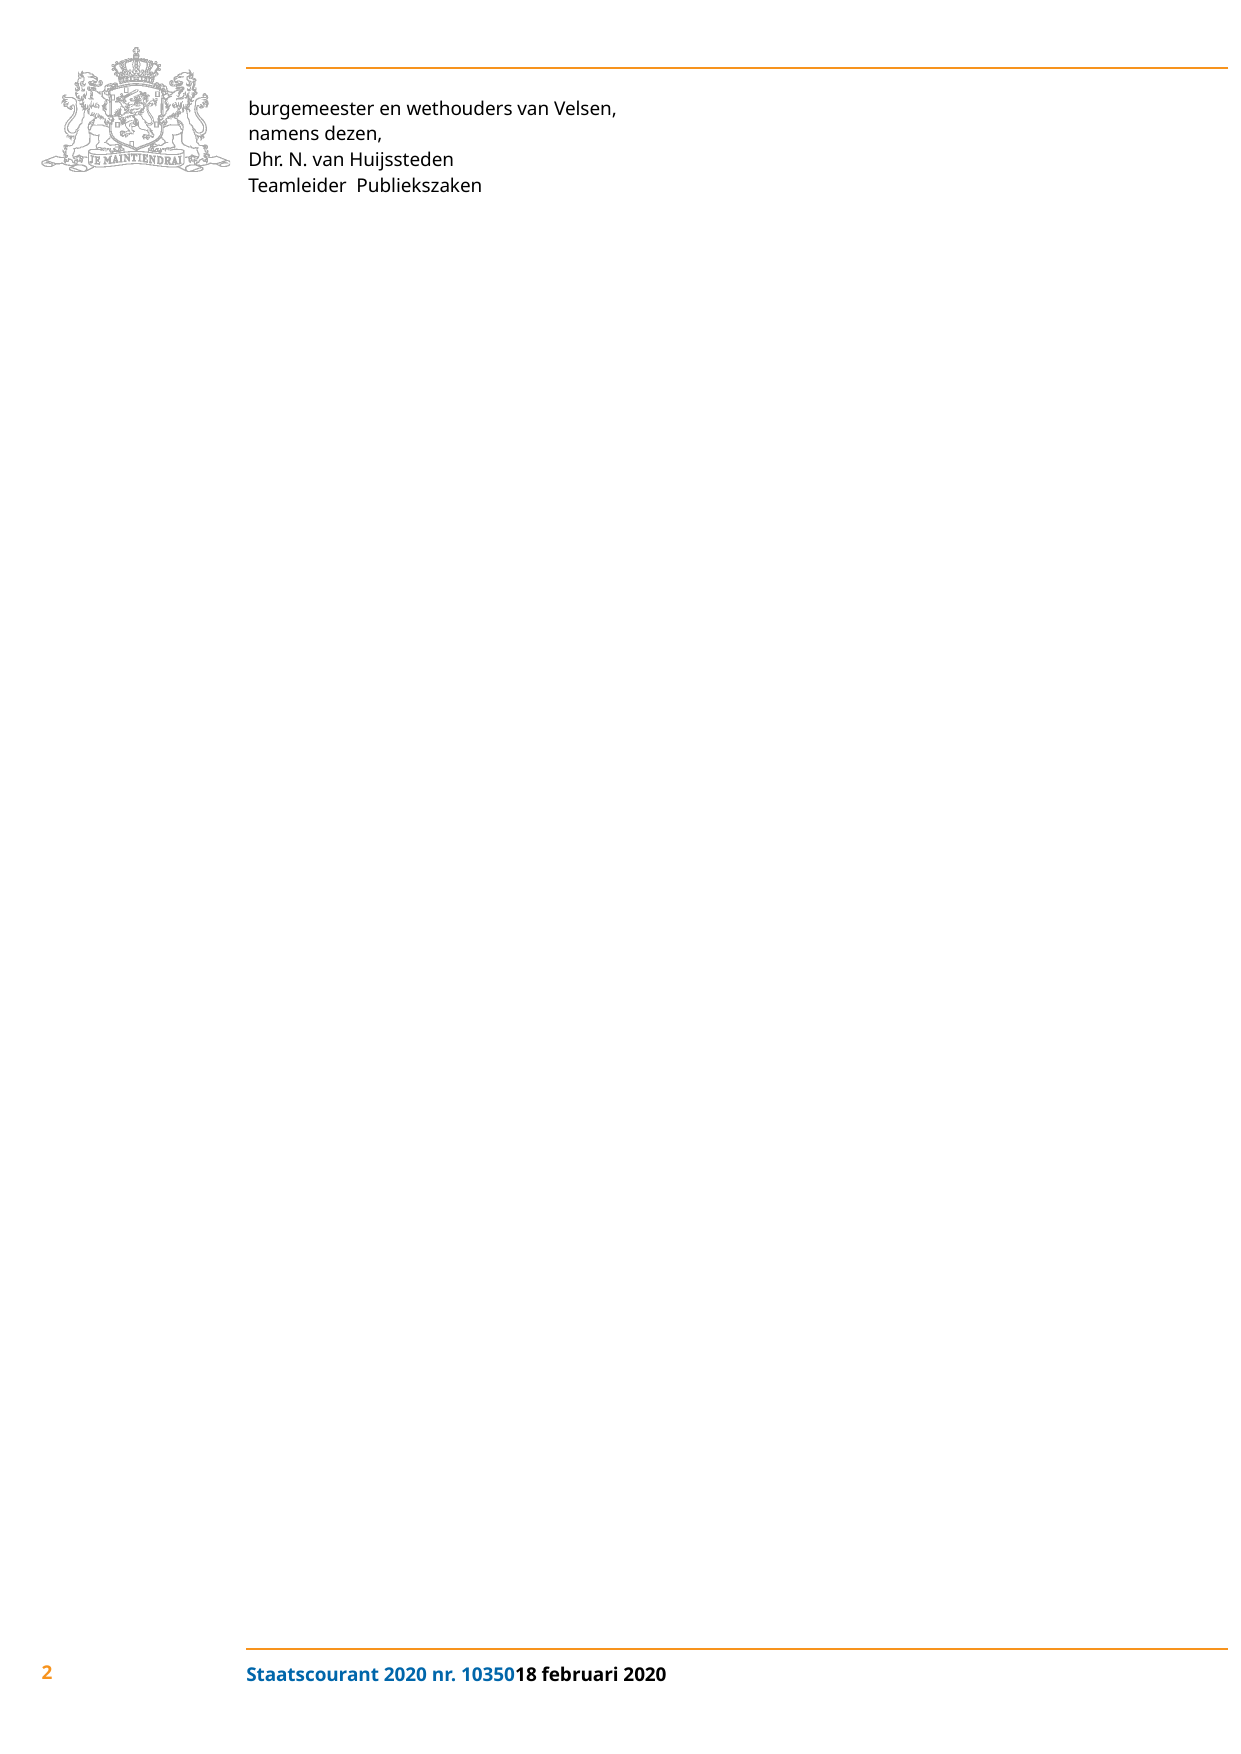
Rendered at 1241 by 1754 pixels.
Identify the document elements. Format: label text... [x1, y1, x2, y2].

text Teamleider Publiekszaken [248, 172, 1152, 198]
text Dhr. N. van Huijssteden [248, 146, 1152, 172]
text namens dezen, [248, 121, 1152, 146]
picture [41, 47, 231, 172]
text burgemeester en wethouders van Velsen, [248, 95, 1152, 121]
